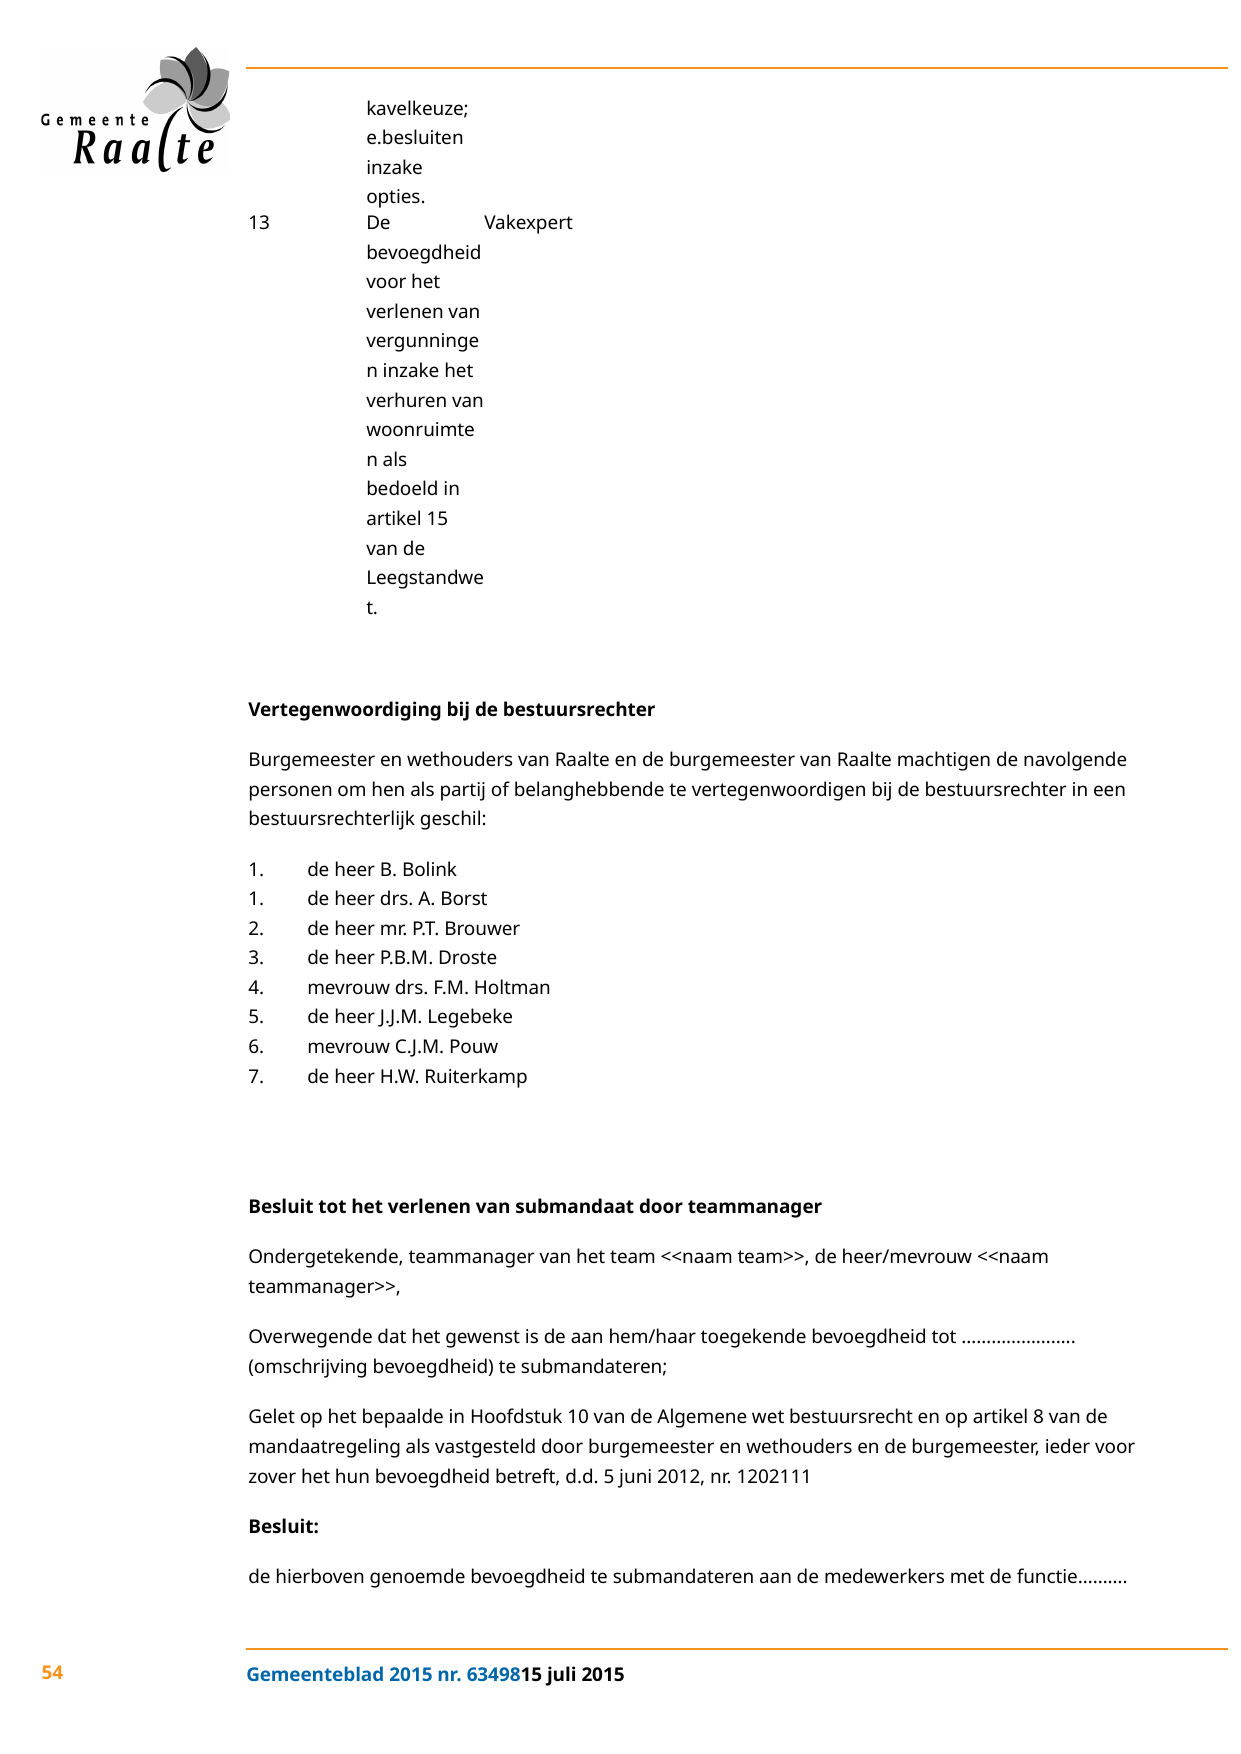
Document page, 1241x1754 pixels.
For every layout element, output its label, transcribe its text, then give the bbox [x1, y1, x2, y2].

text Overwegende dat het gewenst is de aan hem/haar toegekende bevoegdheid tot ………………….. (omschrijving bevoegdheid) te submandateren; [248, 1324, 1152, 1379]
text Ondergetekende, teammanager van het team <<naam team>>, de heer/mevrouw <<naam teammanager>>, [248, 1244, 1152, 1299]
picture [41, 47, 231, 172]
table_cell De bevoegdheid voor het verlenen van vergunningen inzake het verhuren van woonruimten als bedoeld in artikel 15 van de Leegstandwet. [366, 209, 484, 619]
list de heer P.B.M. Droste [248, 944, 1152, 970]
text de hierboven genoemde bevoegdheid te submandateren aan de medewerkers met de functie………. [248, 1564, 1152, 1589]
table_cell Vakexpert [484, 209, 602, 619]
list de heer mr. P.T. Brouwer [248, 915, 1152, 941]
text Burgemeester en wethouders van Raalte en de burgemeester van Raalte machtigen de navolgende personen om hen als partij of belanghebbende te vertegenwoordigen bij de bestuursrechter in een bestuursrechterlijk geschil: [248, 746, 1152, 831]
text Besluit: [248, 1513, 1152, 1539]
list de heer B. Bolink [248, 856, 1152, 881]
table_cell [602, 209, 720, 619]
list de heer J.J.M. Legebeke [248, 1004, 1152, 1029]
list mevrouw C.J.M. Pouw [248, 1033, 1152, 1059]
table_cell [602, 95, 720, 209]
table_cell kavelkeuze; e.besluiten inzake opties. [366, 95, 484, 209]
text Besluit tot het verlenen van submandaat door teammanager [248, 1193, 1152, 1219]
table_cell 13 [248, 209, 366, 619]
text Vertegenwoordiging bij de bestuursrechter [248, 696, 1152, 721]
table_cell [248, 95, 366, 209]
text Gelet op het bepaalde in Hoofdstuk 10 van de Algemene wet bestuursrecht en op artikel 8 van de mandaatregeling als vastgesteld door burgemeester en wethouders en de burgemeester, ieder voor zover het hun bevoegdheid betreft, d.d. 5 juni 2012, nr. 1202111 [248, 1404, 1152, 1488]
list de heer H.W. Ruiterkamp [248, 1063, 1152, 1088]
list mevrouw drs. F.M. Holtman [248, 974, 1152, 1000]
table_cell [484, 95, 602, 209]
list de heer drs. A. Borst [248, 885, 1152, 911]
